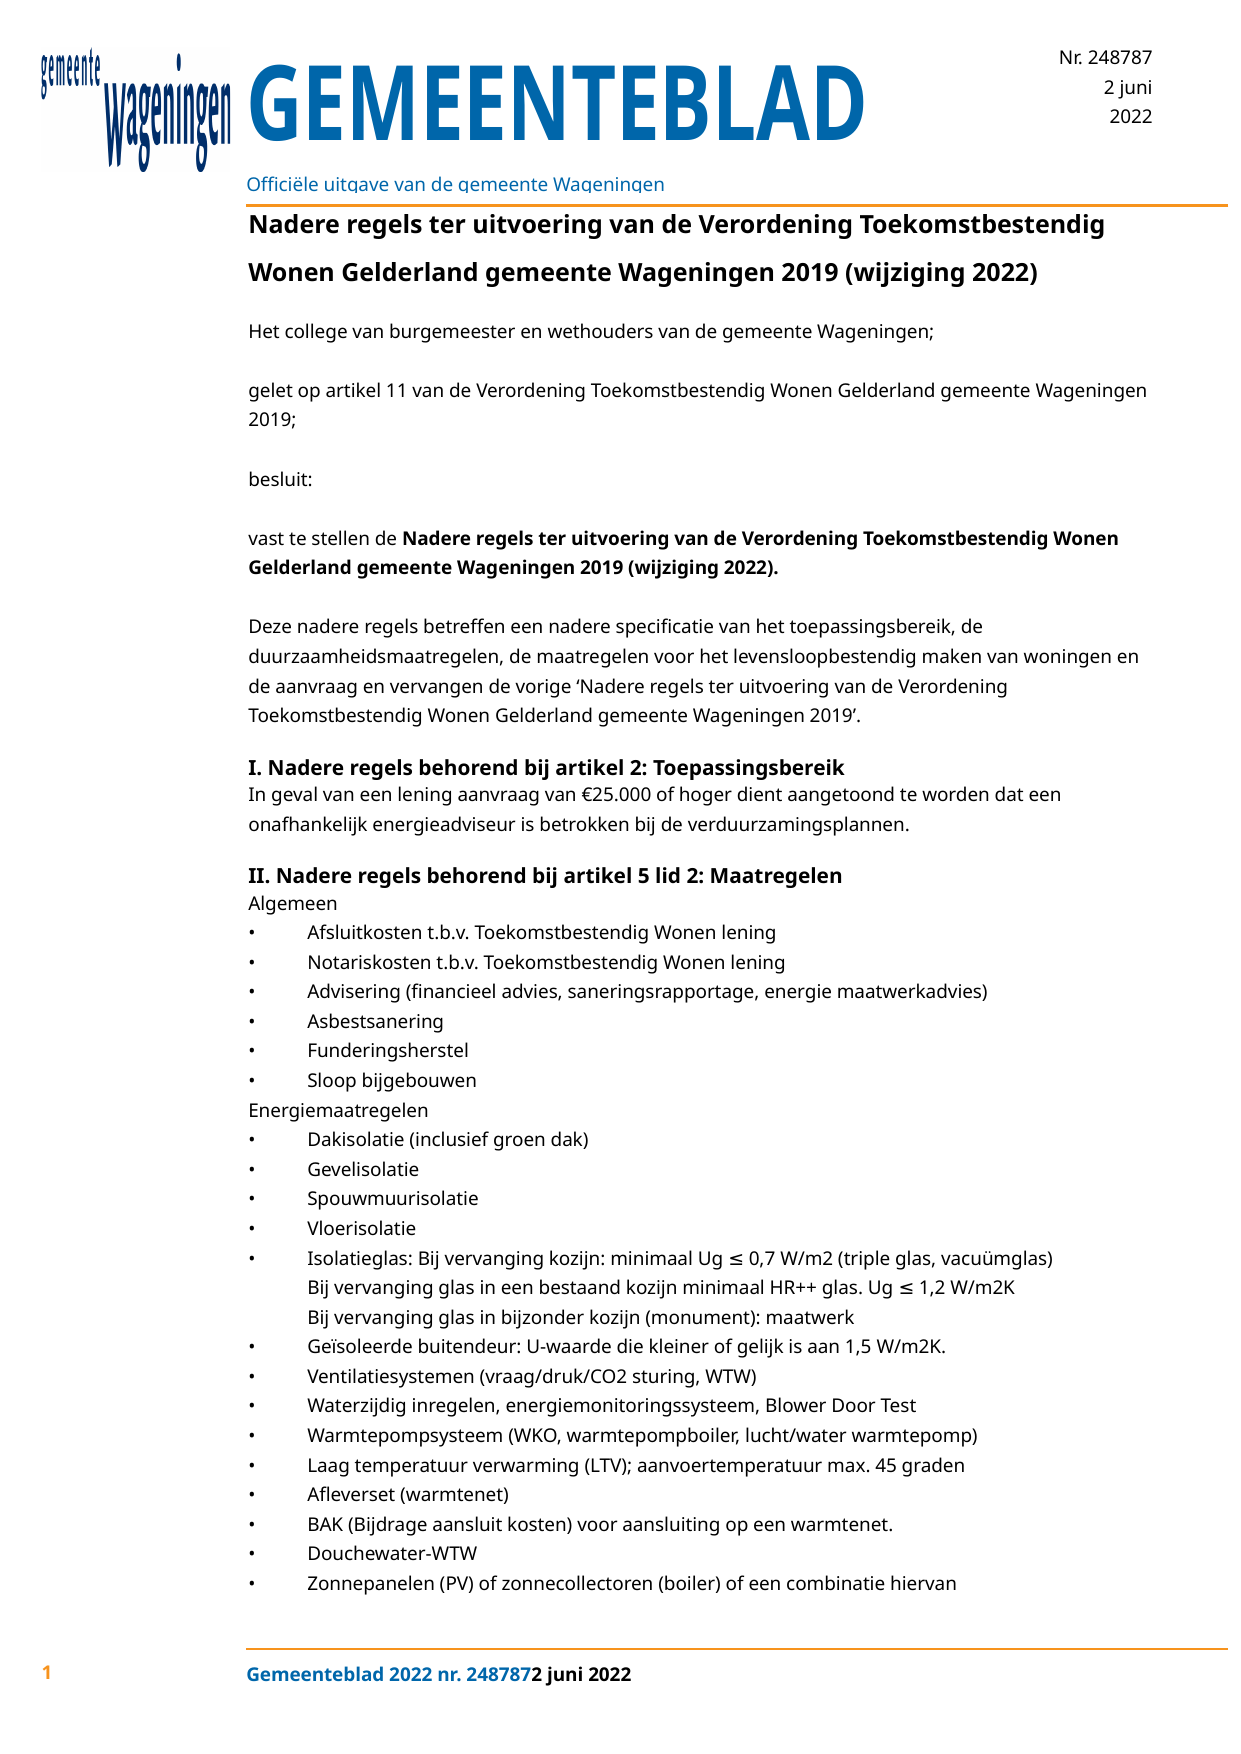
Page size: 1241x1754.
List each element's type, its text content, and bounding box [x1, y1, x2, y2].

list Zonnepanelen (PV) of zonnecollectoren (boiler) of een combinatie hiervan [248, 1570, 1152, 1596]
text In geval van een lening aanvraag van €25.000 of hoger dient aangetoond te worden dat een onafhankelijk energieadviseur is betrokken bij de verduurzamingsplannen. [248, 781, 1152, 837]
picture [41, 47, 231, 172]
text besluit: [248, 466, 1152, 492]
list BAK (Bijdrage aansluit kosten) voor aansluiting op een warmtenet. [248, 1511, 1152, 1537]
list Notariskosten t.b.v. Toekomstbestendig Wonen lening [248, 949, 1152, 975]
list Bij vervanging glas in bijzonder kozijn (monument): maatwerk [248, 1304, 1152, 1330]
list Dakisolatie (inclusief groen dak) [248, 1126, 1152, 1152]
list Spouwmuurisolatie [248, 1186, 1152, 1211]
list Geïsoleerde buitendeur: U-waarde die kleiner of gelijk is aan 1,5 W/m2K. [248, 1333, 1152, 1359]
text II. Nadere regels behorend bij artikel 5 lid 2: Maatregelen [248, 861, 1152, 890]
list Sloop bijgebouwen [248, 1067, 1152, 1093]
list Laag temperatuur verwarming (LTV); aanvoertemperatuur max. 45 graden [248, 1452, 1152, 1478]
list Warmtepompsysteem (WKO, warmtepompboiler, lucht/water warmtepomp) [248, 1422, 1152, 1448]
list Afleverset (warmtenet) [248, 1481, 1152, 1507]
list Afsluitkosten t.b.v. Toekomstbestendig Wonen lening [248, 919, 1152, 945]
text Deze nadere regels betreffen een nadere specificatie van het toepassingsbereik, de duurzaamheidsmaatregelen, de maatregelen voor het levensloopbestendig maken van woningen en de aanvraag en vervangen de vorige ‘Nadere regels ter uitvoering van de Verordening Toekomstbestendig Wonen Gelderland gemeente Wageningen 2019’. [248, 614, 1152, 728]
text I. Nadere regels behorend bij artikel 2: Toepassingsbereik [248, 753, 1152, 781]
text Nadere regels ter uitvoering van de Verordening Toekomstbestendig Wonen Gelderland gemeente Wageningen 2019 (wijziging 2022) [248, 207, 1152, 288]
list Bij vervanging glas in een bestaand kozijn minimaal HR++ glas. Ug ≤ 1,2 W/m2K [248, 1274, 1152, 1300]
list Douchewater-WTW [248, 1541, 1152, 1566]
text vast te stellen de Nadere regels ter uitvoering van de Verordening Toekomstbestendig Wonen Gelderland gemeente Wageningen 2019 (wijziging 2022). [248, 525, 1152, 580]
list Waterzijdig inregelen, energiemonitoringssysteem, Blower Door Test [248, 1393, 1152, 1418]
list Advisering (financieel advies, saneringsrapportage, energie maatwerkadvies) [248, 978, 1152, 1004]
list Ventilatiesystemen (vraag/druk/CO2 sturing, WTW) [248, 1363, 1152, 1389]
text Het college van burgemeester en wethouders van de gemeente Wageningen; [248, 318, 1152, 344]
list Asbestsanering [248, 1008, 1152, 1034]
list Funderingsherstel [248, 1038, 1152, 1063]
list Vloerisolatie [248, 1215, 1152, 1241]
list Gevelisolatie [248, 1156, 1152, 1182]
text gelet op artikel 11 van de Verordening Toekomstbestendig Wonen Gelderland gemeente Wageningen 2019; [248, 377, 1152, 432]
text Algemeen [248, 890, 1152, 916]
text Energiemaatregelen [248, 1097, 1152, 1123]
list Isolatieglas: Bij vervanging kozijn: minimaal Ug ≤ 0,7 W/m2 (triple glas, vacuümglas) [248, 1245, 1152, 1271]
